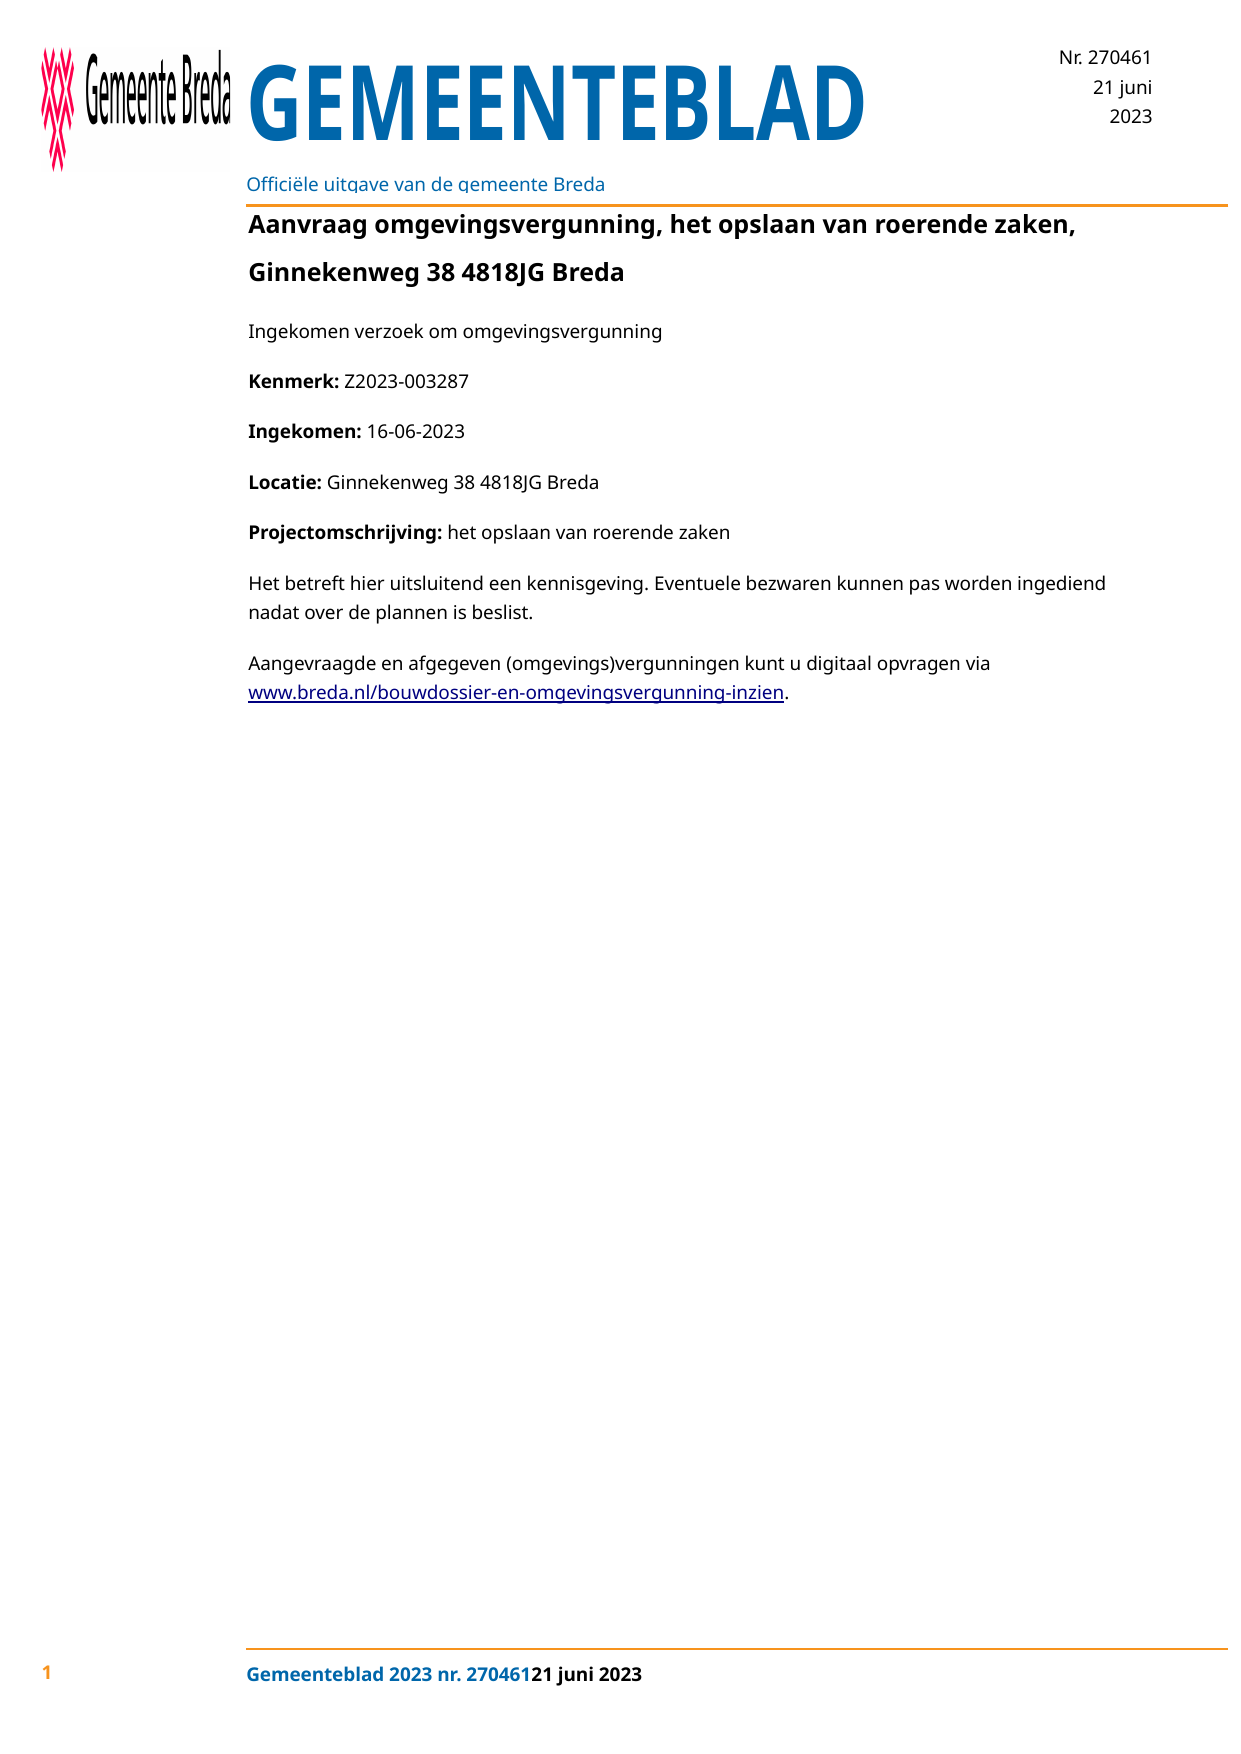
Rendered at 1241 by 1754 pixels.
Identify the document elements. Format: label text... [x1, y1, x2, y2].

text Kenmerk: Z2023-003287 [248, 368, 1152, 394]
picture [41, 47, 231, 172]
text Locatie: Ginnekenweg 38 4818JG Breda [248, 469, 1152, 495]
text Ingekomen verzoek om omgevingsvergunning [248, 318, 1152, 344]
text Aangevraagde en afgegeven (omgevings)vergunningen kunt u digitaal opvragen via www.breda.nl/bouwdossier-en-omgevingsvergunning-inzien. [248, 650, 1152, 705]
text Aanvraag omgevingsvergunning, het opslaan van roerende zaken, Ginnekenweg 38 4818JG Breda [248, 207, 1152, 288]
text Ingekomen: 16-06-2023 [248, 419, 1152, 444]
text Het betreft hier uitsluitend een kennisgeving. Eventuele bezwaren kunnen pas worden ingediend nadat over de plannen is beslist. [248, 570, 1152, 625]
text Projectomschrijving: het opslaan van roerende zaken [248, 519, 1152, 545]
